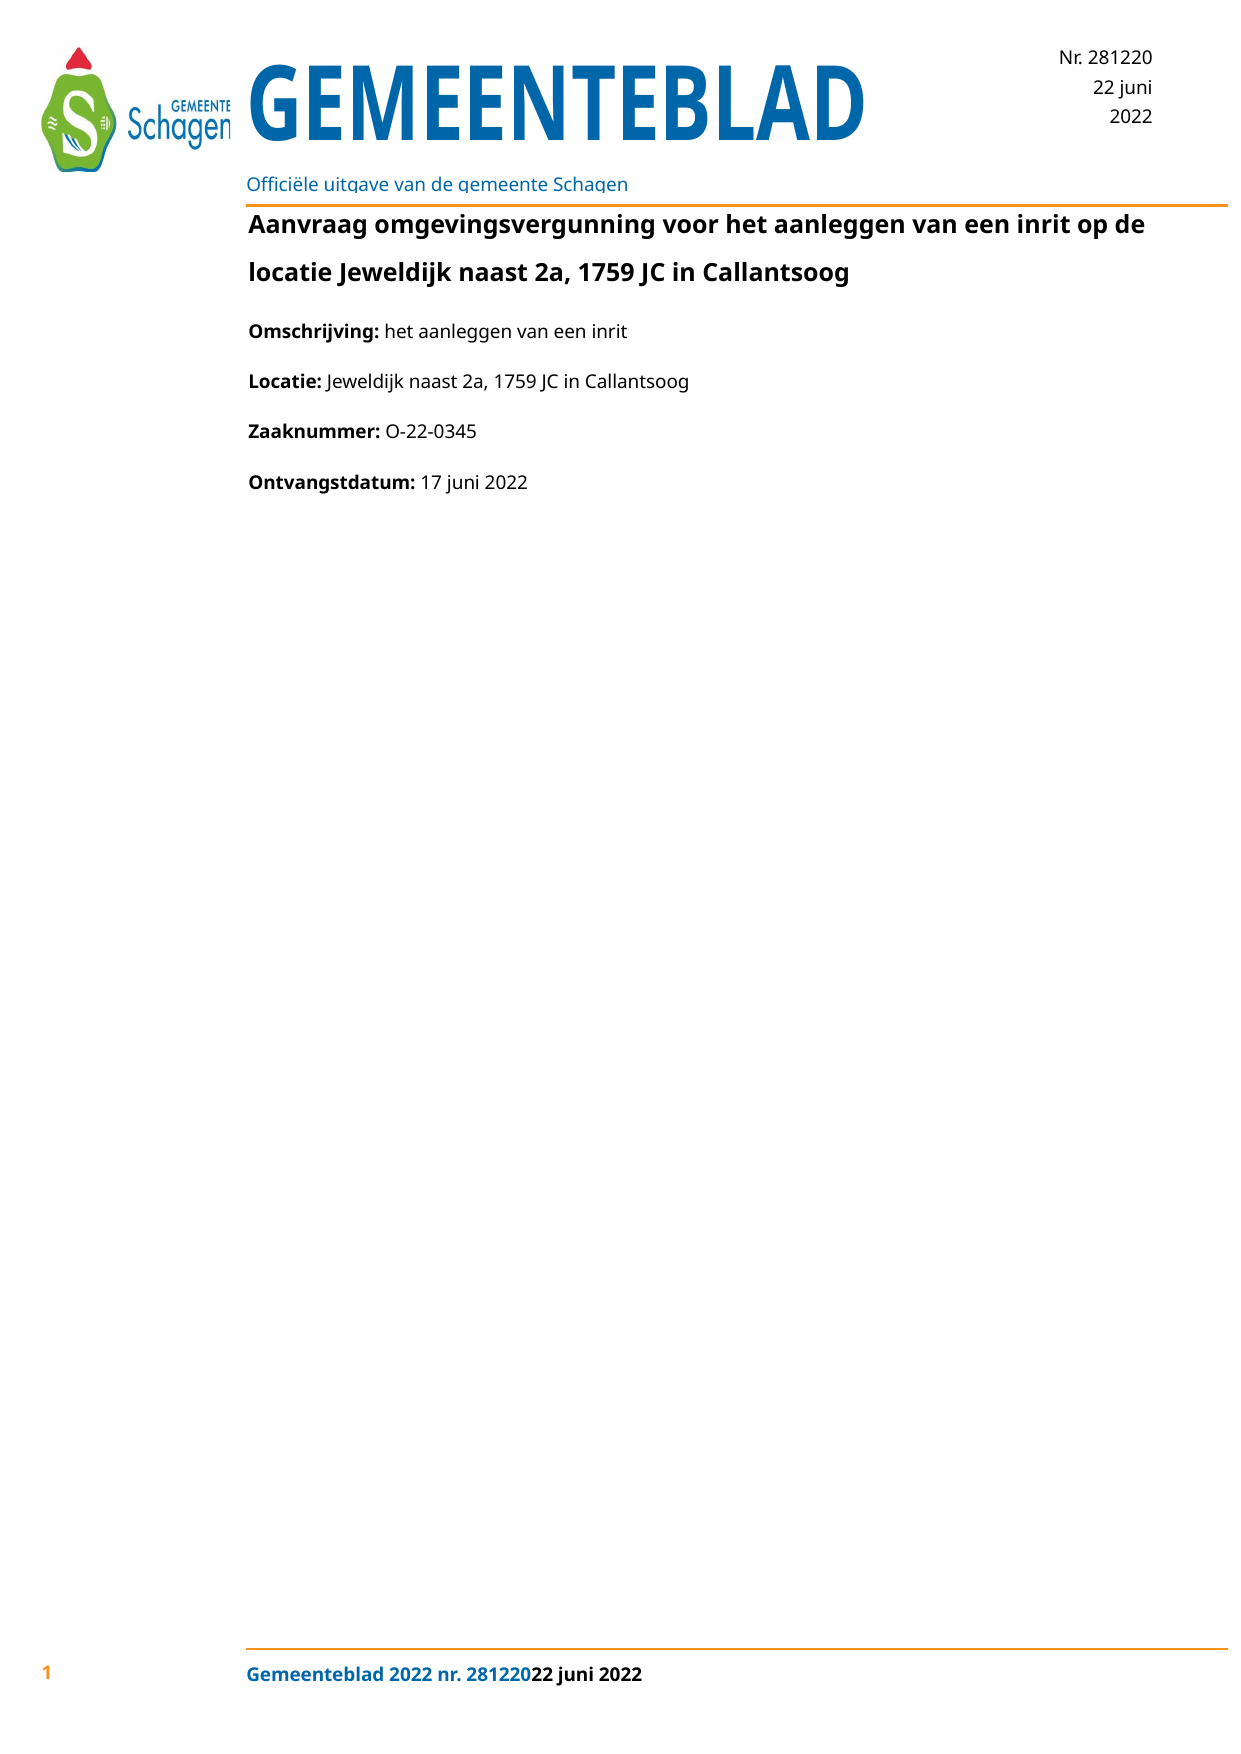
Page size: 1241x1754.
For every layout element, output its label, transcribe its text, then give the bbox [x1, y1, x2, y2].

text Zaaknummer: O-22-0345 [248, 419, 1152, 444]
text Aanvraag omgevingsvergunning voor het aanleggen van een inrit op de locatie Jeweldijk naast 2a, 1759 JC in Callantsoog [248, 207, 1152, 288]
picture [41, 47, 231, 172]
text Ontvangstdatum: 17 juni 2022 [248, 469, 1152, 495]
text Omschrijving: het aanleggen van een inrit [248, 318, 1152, 344]
text Locatie: Jeweldijk naast 2a, 1759 JC in Callantsoog [248, 368, 1152, 394]
